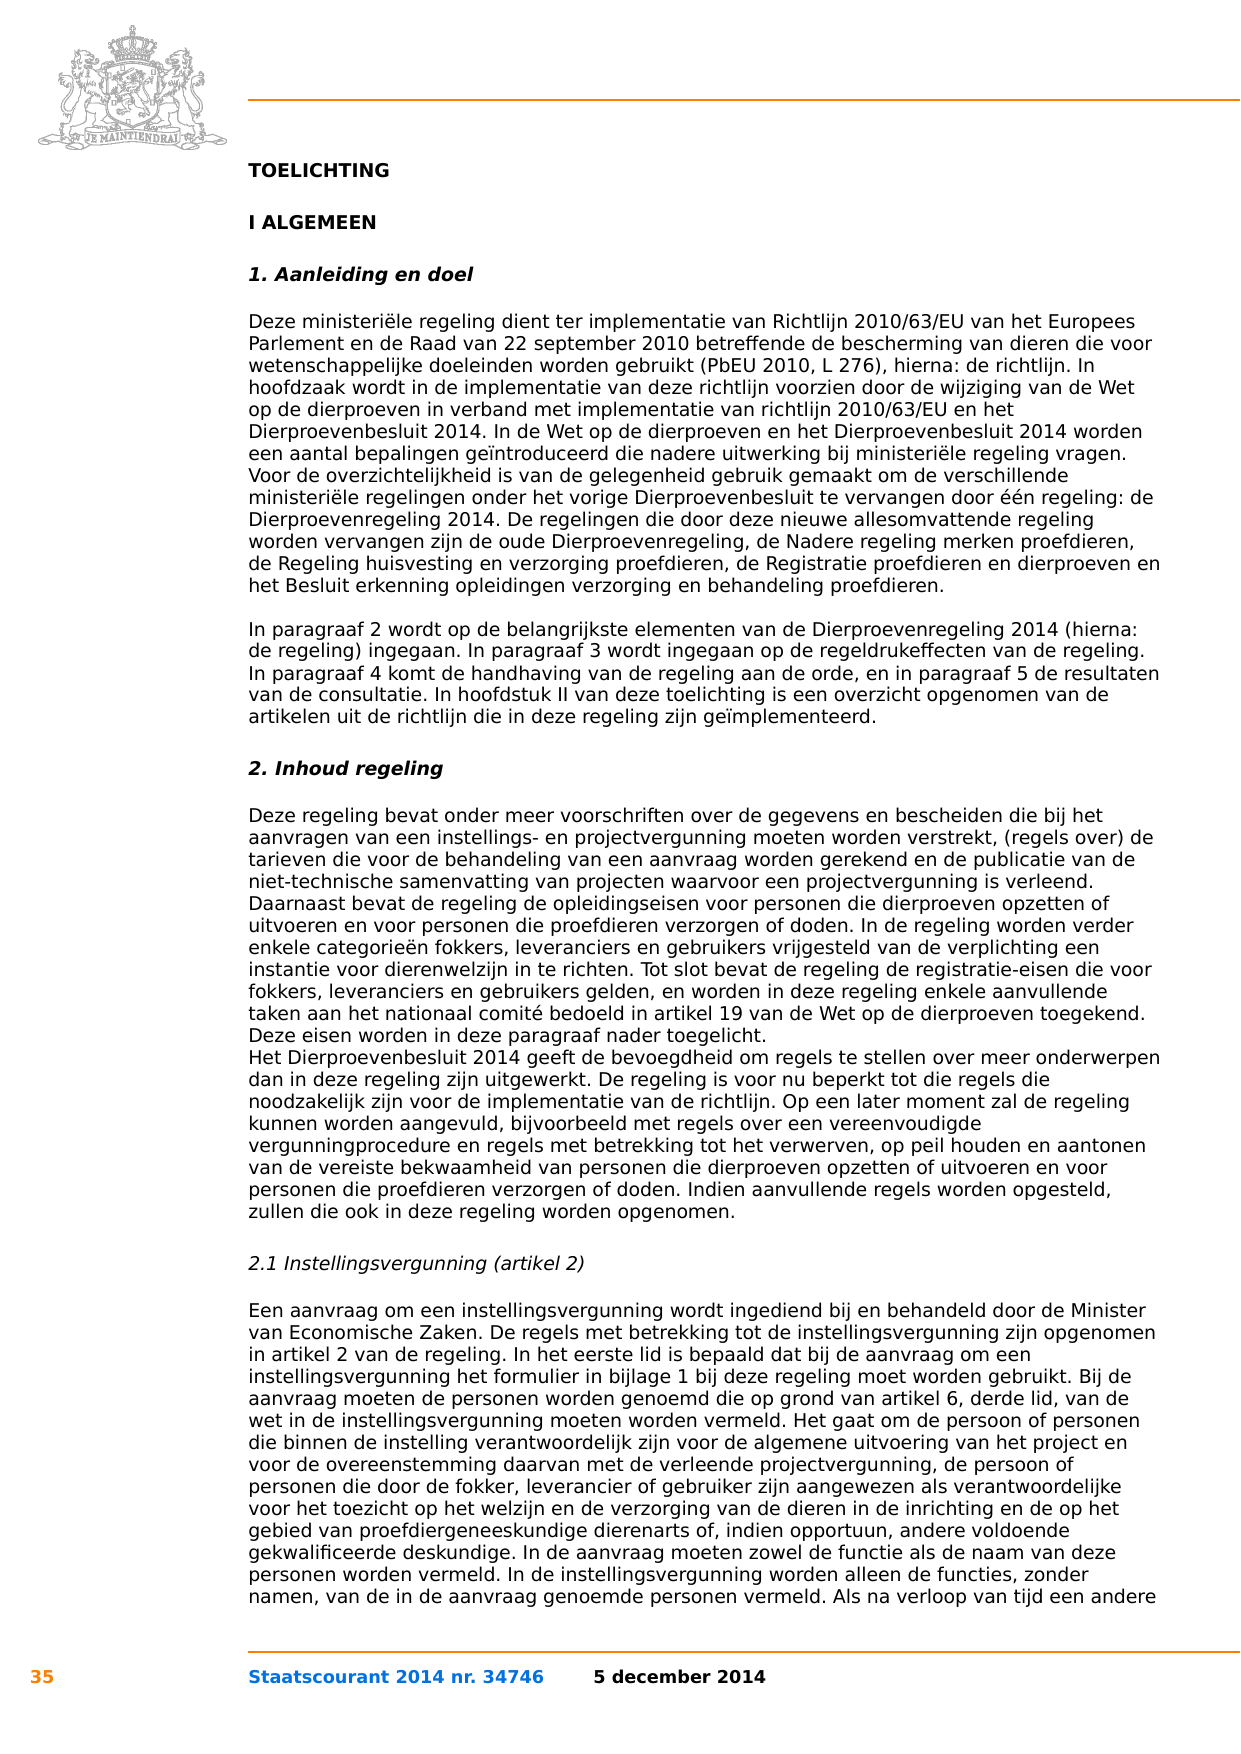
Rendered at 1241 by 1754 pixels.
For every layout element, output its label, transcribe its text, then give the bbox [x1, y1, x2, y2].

subtitle 2.1 Instellingsvergunning (artikel 2) [248, 1253, 1163, 1275]
subtitle TOELICHTING [248, 160, 1163, 182]
subtitle I ALGEMEEN [248, 212, 1163, 234]
text Deze ministeriële regeling dient ter implementatie van Richtlijn 2010/63/EU van het Europees Parlement en de Raad van 22 september 2010 betreffende de bescherming van dieren die voor wetenschappelijke doeleinden worden gebruikt (PbEU 2010, L 276), hierna: de richtlijn. In hoofdzaak wordt in de implementatie van deze richtlijn voorzien door de wijziging van de Wet op de dierproeven in verband met implementatie van richtlijn 2010/63/EU en het Dierproevenbesluit 2014. In de Wet op de dierproeven en het Dierproevenbesluit 2014 worden een aantal bepalingen geïntroduceerd die nadere uitwerking bij ministeriële regeling vragen. Voor de overzichtelijkheid is van de gelegenheid gebruik gemaakt om de verschillende ministeriële regelingen onder het vorige Dierproevenbesluit te vervangen door één regeling: de Dierproevenregeling 2014. De regelingen die door deze nieuwe allesomvattende regeling worden vervangen zijn de oude Dierproevenregeling, de Nadere regeling merken proefdieren, de Regeling huisvesting en verzorging proefdieren, de Registratie proefdieren en dierproeven en het Besluit erkenning opleidingen verzorging en behandeling proefdieren. [248, 311, 1163, 597]
text Een aanvraag om een instellingsvergunning wordt ingediend bij en behandeld door de Minister van Economische Zaken. De regels met betrekking tot de instellingsvergunning zijn opgenomen in artikel 2 van de regeling. In het eerste lid is bepaald dat bij de aanvraag om een instellingsvergunning het formulier in bijlage 1 bij deze regeling moet worden gebruikt. Bij de aanvraag moeten de personen worden genoemd die op grond van artikel 6, derde lid, van de wet in de instellingsvergunning moeten worden vermeld. Het gaat om de persoon of personen die binnen de instelling verantwoordelijk zijn voor de algemene uitvoering van het project en voor de overeenstemming daarvan met de verleende projectvergunning, de persoon of personen die door de fokker, leverancier of gebruiker zijn aangewezen als verantwoordelijke voor het toezicht op het welzijn en de verzorging van de dieren in de inrichting en de op het gebied van proefdiergeneeskundige dierenarts of, indien opportuun, andere voldoende gekwalificeerde deskundige. In de aanvraag moeten zowel de functie als de naam van deze personen worden vermeld. In de instellingsvergunning worden alleen de functies, zonder namen, van de in de aanvraag genoemde personen vermeld. Als na verloop van tijd een andere [248, 1300, 1163, 1608]
text Het Dierproevenbesluit 2014 geeft de bevoegdheid om regels te stellen over meer onderwerpen dan in deze regeling zijn uitgewerkt. De regeling is voor nu beperkt tot die regels die noodzakelijk zijn voor de implementatie van de richtlijn. Op een later moment zal de regeling kunnen worden aangevuld, bijvoorbeeld met regels over een vereenvoudigde vergunningprocedure en regels met betrekking tot het verwerven, op peil houden en aantonen van de vereiste bekwaamheid van personen die dierproeven opzetten of uitvoeren en voor personen die proefdieren verzorgen of doden. Indien aanvullende regels worden opgesteld, zullen die ook in deze regeling worden opgenomen. [248, 1047, 1163, 1223]
text Deze regeling bevat onder meer voorschriften over de gegevens en bescheiden die bij het aanvragen van een instellings- en projectvergunning moeten worden verstrekt, (regels over) de tarieven die voor de behandeling van een aanvraag worden gerekend en de publicatie van de niet-technische samenvatting van projecten waarvoor een projectvergunning is verleend. Daarnaast bevat de regeling de opleidingseisen voor personen die dierproeven opzetten of uitvoeren en voor personen die proefdieren verzorgen of doden. In de regeling worden verder enkele categorieën fokkers, leveranciers en gebruikers vrijgesteld van de verplichting een instantie voor dierenwelzijn in te richten. Tot slot bevat de regeling de registratie-eisen die voor fokkers, leveranciers en gebruikers gelden, en worden in deze regeling enkele aanvullende taken aan het nationaal comité bedoeld in artikel 19 van de Wet op de dierproeven toegekend. Deze eisen worden in deze paragraaf nader toegelicht. [248, 805, 1163, 1047]
subtitle 2. Inhoud regeling [248, 758, 1163, 780]
text In paragraaf 2 wordt op de belangrijkste elementen van de Dierproevenregeling 2014 (hierna: de regeling) ingegaan. In paragraaf 3 wordt ingegaan op de regeldrukeffecten van de regeling. In paragraaf 4 komt de handhaving van de regeling aan de orde, en in paragraaf 5 de resultaten van de consultatie. In hoofdstuk II van deze toelichting is een overzicht opgenomen van de artikelen uit de richtlijn die in deze regeling zijn geïmplementeerd. [248, 618, 1163, 728]
picture [38, 25, 227, 150]
subtitle 1. Aanleiding en doel [248, 264, 1163, 286]
